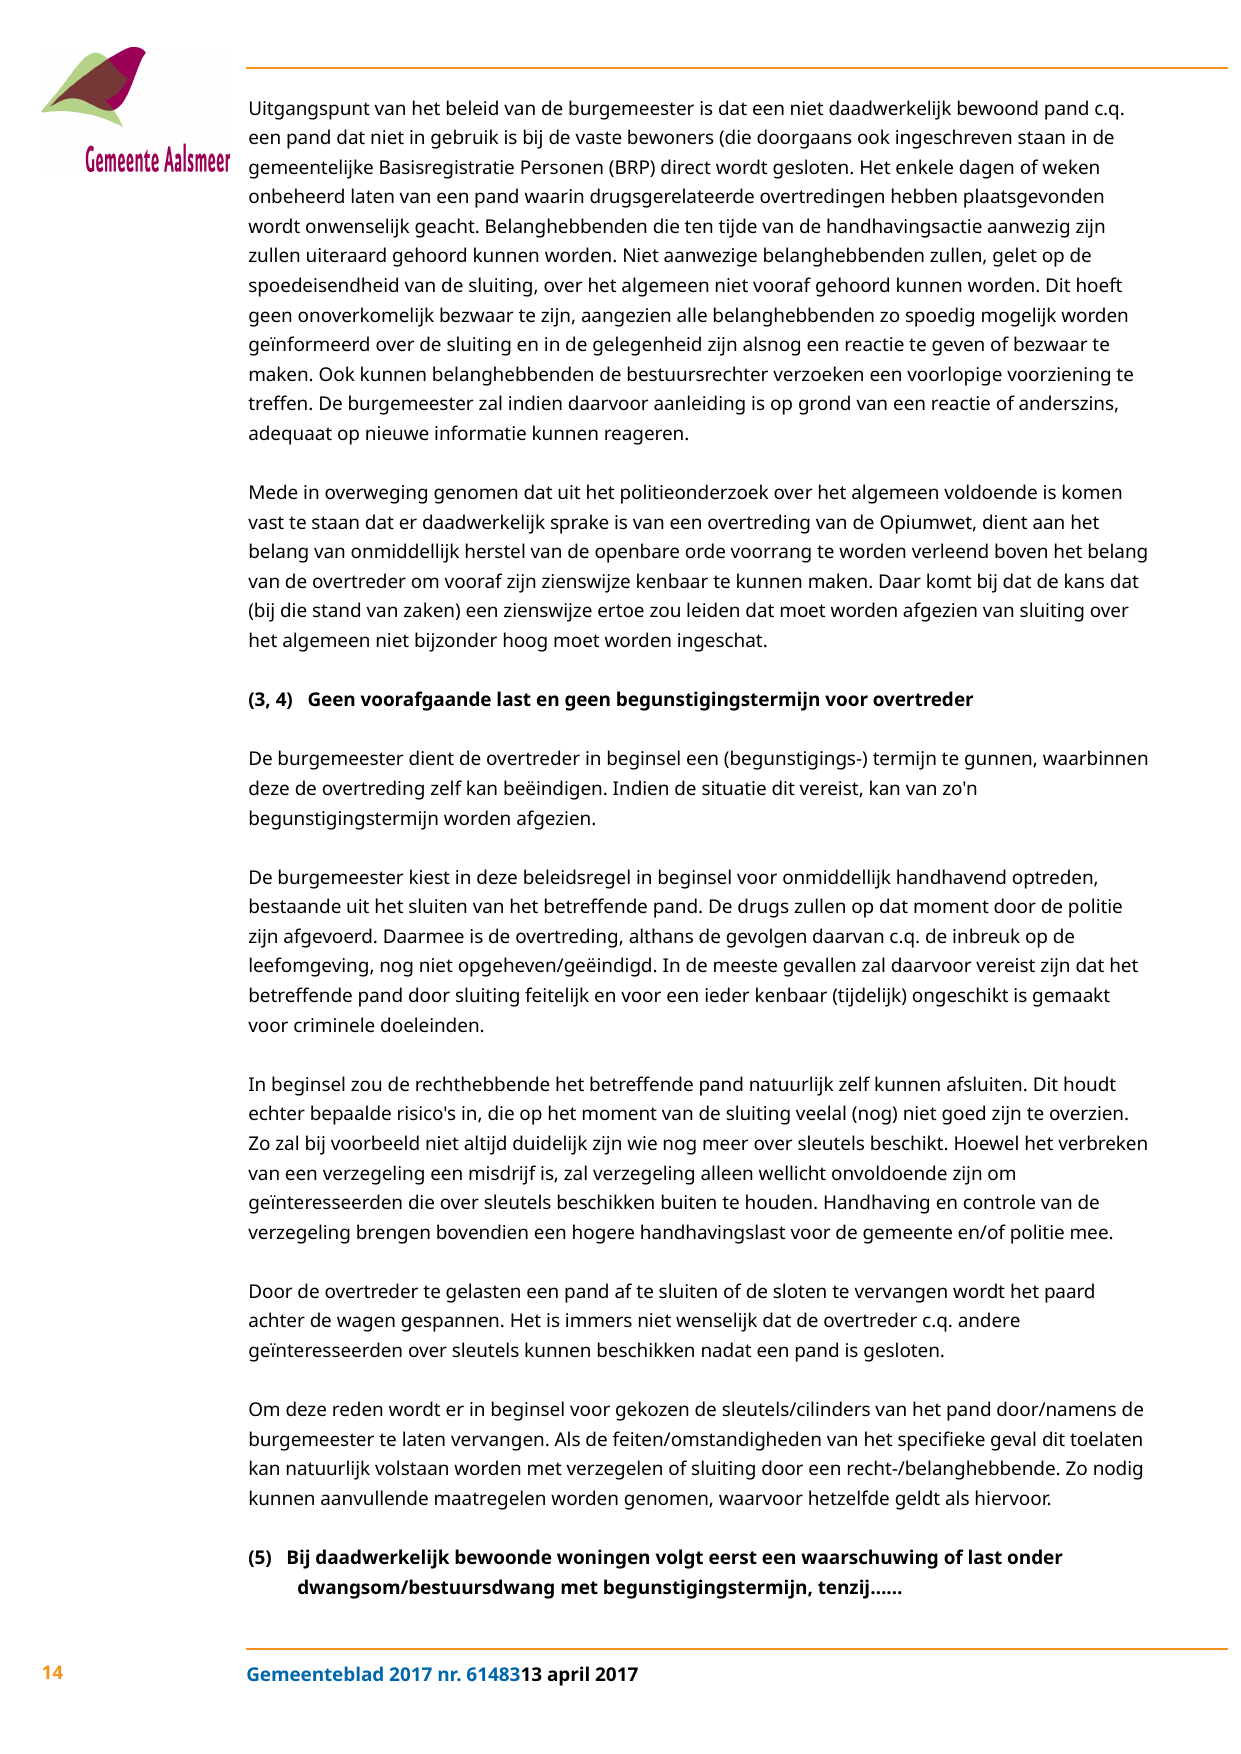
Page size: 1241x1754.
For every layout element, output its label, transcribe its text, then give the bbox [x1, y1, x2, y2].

text Door de overtreder te gelasten een pand af te sluiten of de sloten te vervangen wordt het paard achter de wagen gespannen. Het is immers niet wenselijk dat de overtreder c.q. andere geïnteresseerden over sleutels kunnen beschikken nadat een pand is gesloten. [248, 1278, 1152, 1363]
text De burgemeester dient de overtreder in beginsel een (begunstigings-) termijn te gunnen, waarbinnen deze de overtreding zelf kan beëindigen. Indien de situatie dit vereist, kan van zo'n begunstigingstermijn worden afgezien. [248, 746, 1152, 831]
picture [41, 47, 231, 172]
text Uitgangspunt van het beleid van de burgemeester is dat een niet daadwerkelijk bewoond pand c.q. een pand dat niet in gebruik is bij de vaste bewoners (die doorgaans ook ingeschreven staan in de gemeentelijke Basisregistratie Personen (BRP) direct wordt gesloten. Het enkele dagen of weken onbeheerd laten van een pand waarin drugsgerelateerde overtredingen hebben plaatsgevonden wordt onwenselijk geacht. Belanghebbenden die ten tijde van de handhavingsactie aanwezig zijn zullen uiteraard gehoord kunnen worden. Niet aanwezige belanghebbenden zullen, gelet op de spoedeisendheid van de sluiting, over het algemeen niet vooraf gehoord kunnen worden. Dit hoeft geen onoverkomelijk bezwaar te zijn, aangezien alle belanghebbenden zo spoedig mogelijk worden geïnformeerd over de sluiting en in de gelegenheid zijn alsnog een reactie te geven of bezwaar te maken. Ook kunnen belanghebbenden de bestuursrechter verzoeken een voorlopige voorziening te treffen. De burgemeester zal indien daarvoor aanleiding is op grond van een reactie of anderszins, adequaat op nieuwe informatie kunnen reageren. [248, 95, 1152, 446]
text De burgemeester kiest in deze beleidsregel in beginsel voor onmiddellijk handhavend optreden, bestaande uit het sluiten van het betreffende pand. De drugs zullen op dat moment door de politie zijn afgevoerd. Daarmee is de overtreding, althans de gevolgen daarvan c.q. de inbreuk op de leefomgeving, nog niet opgeheven/geëindigd. In de meeste gevallen zal daarvoor vereist zijn dat het betreffende pand door sluiting feitelijk en voor een ieder kenbaar (tijdelijk) ongeschikt is gemaakt voor criminele doeleinden. [248, 864, 1152, 1038]
text Mede in overweging genomen dat uit het politieonderzoek over het algemeen voldoende is komen vast te staan dat er daadwerkelijk sprake is van een overtreding van de Opiumwet, dient aan het belang van onmiddellijk herstel van de openbare orde voorrang te worden verleend boven het belang van de overtreder om vooraf zijn zienswijze kenbaar te kunnen maken. Daar komt bij dat de kans dat (bij die stand van zaken) een zienswijze ertoe zou leiden dat moet worden afgezien van sluiting over het algemeen niet bijzonder hoog moet worden ingeschat. [248, 479, 1152, 653]
text dwangsom/bestuursdwang met begunstigingstermijn, tenzij…… [248, 1574, 1152, 1600]
text Om deze reden wordt er in beginsel voor gekozen de sleutels/cilinders van het pand door/namens de burgemeester te laten vervangen. Als de feiten/omstandigheden van het specifieke geval dit toelaten kan natuurlijk volstaan worden met verzegelen of sluiting door een recht-/belanghebbende. Zo nodig kunnen aanvullende maatregelen worden genomen, waarvoor hetzelfde geldt als hiervoor. [248, 1396, 1152, 1511]
text (5) Bij daadwerkelijk bewoonde woningen volgt eerst een waarschuwing of last onder [248, 1544, 1152, 1570]
text (3, 4) Geen voorafgaande last en geen begunstigingstermijn voor overtreder [248, 686, 1152, 712]
text In beginsel zou de rechthebbende het betreffende pand natuurlijk zelf kunnen afsluiten. Dit houdt echter bepaalde risico's in, die op het moment van de sluiting veelal (nog) niet goed zijn te overzien. Zo zal bij voorbeeld niet altijd duidelijk zijn wie nog meer over sleutels beschikt. Hoewel het verbreken van een verzegeling een misdrijf is, zal verzegeling alleen wellicht onvoldoende zijn om geïnteresseerden die over sleutels beschikken buiten te houden. Handhaving en controle van de verzegeling brengen bovendien een hogere handhavingslast voor de gemeente en/of politie mee. [248, 1071, 1152, 1245]
